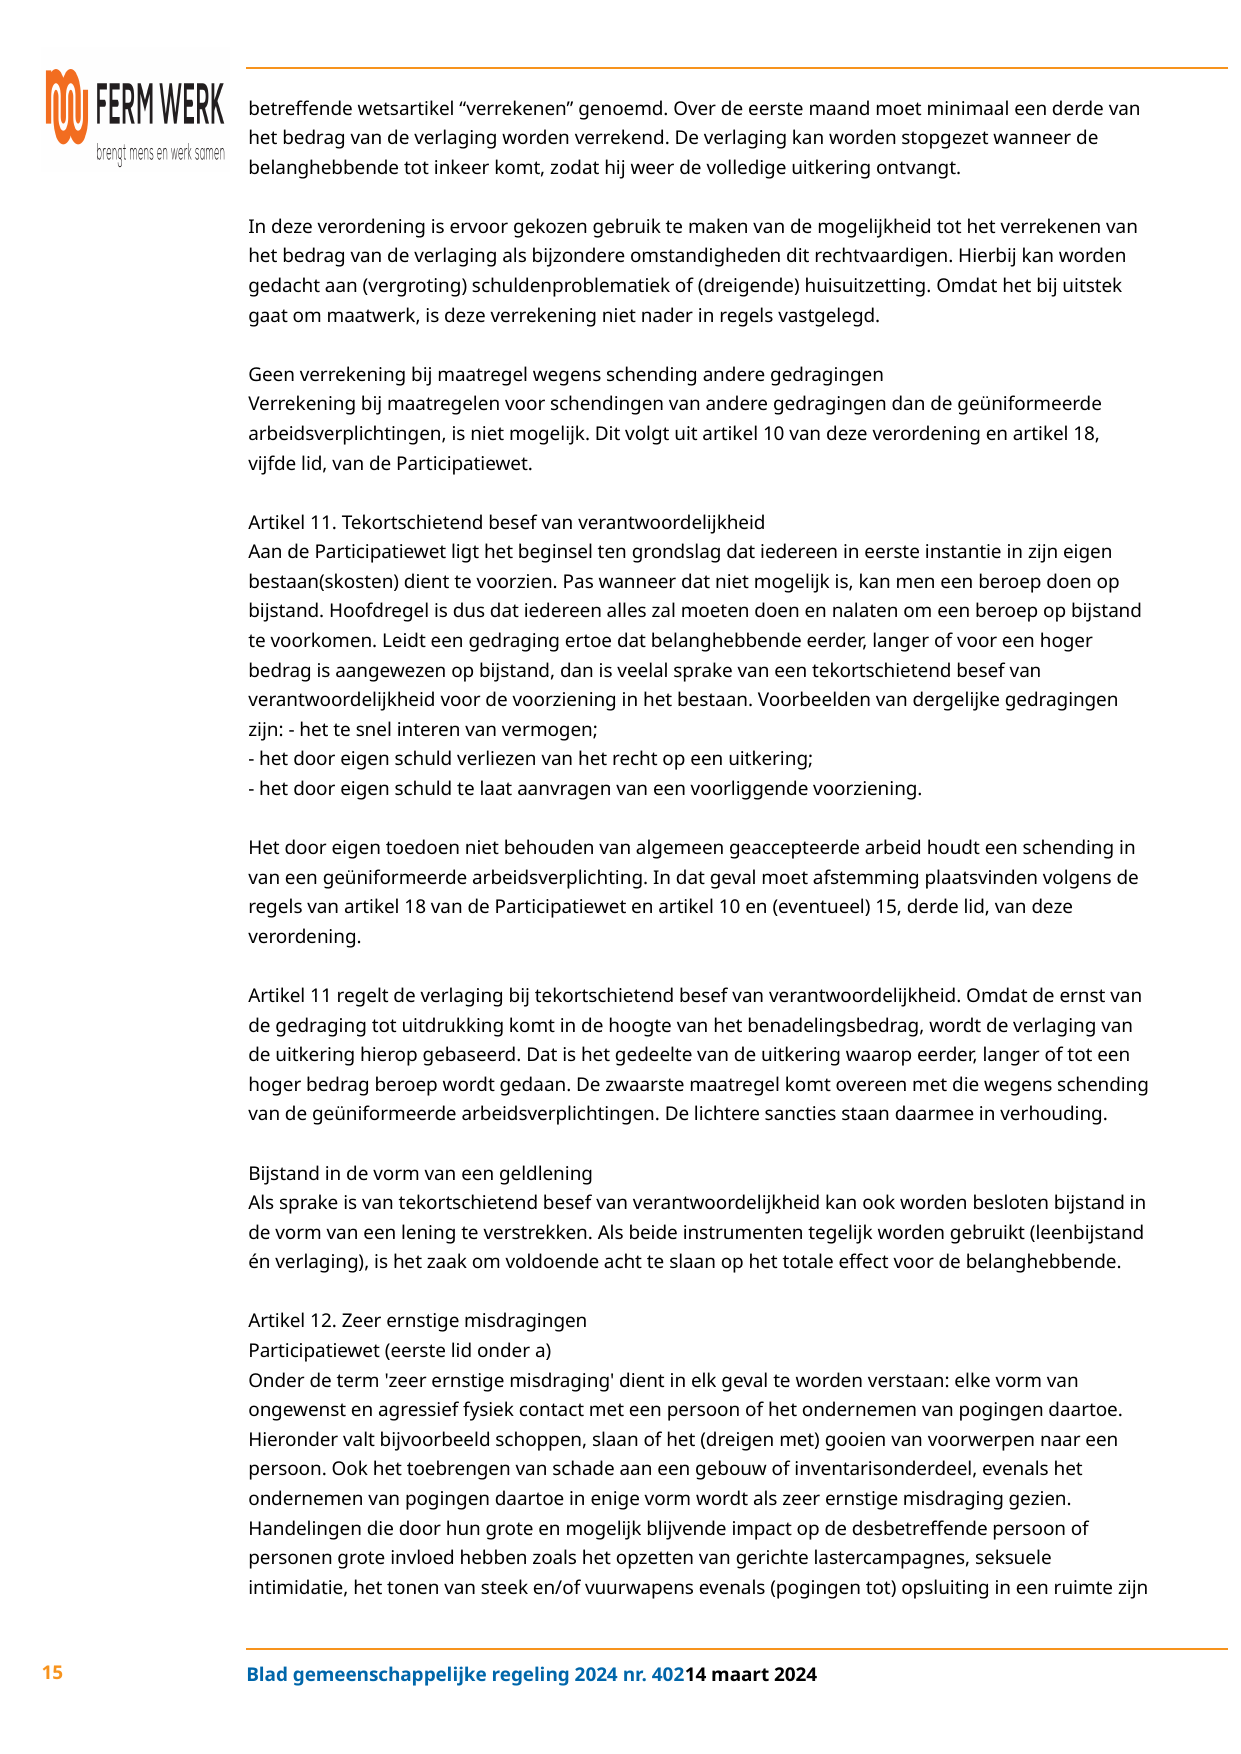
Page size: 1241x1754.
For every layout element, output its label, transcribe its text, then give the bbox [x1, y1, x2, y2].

text Artikel 11. Tekortschietend besef van verantwoordelijkheid [248, 509, 1152, 535]
text Aan de Participatiewet ligt het beginsel ten grondslag dat iedereen in eerste instantie in zijn eigen bestaan(skosten) dient te voorzien. Pas wanneer dat niet mogelijk is, kan men een beroep doen op bijstand. Hoofdregel is dus dat iedereen alles zal moeten doen en nalaten om een beroep op bijstand te voorkomen. Leidt een gedraging ertoe dat belanghebbende eerder, langer of voor een hoger bedrag is aangewezen op bijstand, dan is veelal sprake van een tekortschietend besef van verantwoordelijkheid voor de voorziening in het bestaan. Voorbeelden van dergelijke gedragingen zijn: - het te snel interen van vermogen; [248, 538, 1152, 742]
text - het door eigen schuld verliezen van het recht op een uitkering; [248, 746, 1152, 771]
text - het door eigen schuld te laat aanvragen van een voorliggende voorziening. [248, 775, 1152, 801]
text Onder de term 'zeer ernstige misdraging' dient in elk geval te worden verstaan: elke vorm van ongewenst en agressief fysiek contact met een persoon of het ondernemen van pogingen daartoe. Hieronder valt bijvoorbeeld schoppen, slaan of het (dreigen met) gooien van voorwerpen naar een persoon. Ook het toebrengen van schade aan een gebouw of inventarisonderdeel, evenals het ondernemen van pogingen daartoe in enige vorm wordt als zeer ernstige misdraging gezien. Handelingen die door hun grote en mogelijk blijvende impact op de desbetreffende persoon of personen grote invloed hebben zoals het opzetten van gerichte lastercampagnes, seksuele intimidatie, het tonen van steek en/of vuurwapens evenals (pogingen tot) opsluiting in een ruimte zijn [248, 1367, 1152, 1600]
text Het door eigen toedoen niet behouden van algemeen geaccepteerde arbeid houdt een schending in van een geüniformeerde arbeidsverplichting. In dat geval moet afstemming plaatsvinden volgens de regels van artikel 18 van de Participatiewet en artikel 10 en (eventueel) 15, derde lid, van deze verordening. [248, 834, 1152, 949]
text Artikel 12. Zeer ernstige misdragingen [248, 1308, 1152, 1333]
picture [41, 47, 231, 172]
text betreffende wetsartikel “verrekenen” genoemd. Over de eerste maand moet minimaal een derde van het bedrag van de verlaging worden verrekend. De verlaging kan worden stopgezet wanneer de belanghebbende tot inkeer komt, zodat hij weer de volledige uitkering ontvangt. [248, 95, 1152, 180]
text Participatiewet (eerste lid onder a) [248, 1337, 1152, 1363]
text Als sprake is van tekortschietend besef van verantwoordelijkheid kan ook worden besloten bijstand in de vorm van een lening te verstrekken. Als beide instrumenten tegelijk worden gebruikt (leenbijstand én verlaging), is het zaak om voldoende acht te slaan op het totale effect voor de belanghebbende. [248, 1189, 1152, 1274]
text Verrekening bij maatregelen voor schendingen van andere gedragingen dan de geüniformeerde arbeidsverplichtingen, is niet mogelijk. Dit volgt uit artikel 10 van deze verordening en artikel 18, vijfde lid, van de Participatiewet. [248, 391, 1152, 476]
text Bijstand in de vorm van een geldlening [248, 1160, 1152, 1186]
text In deze verordening is ervoor gekozen gebruik te maken van de mogelijkheid tot het verrekenen van het bedrag van de verlaging als bijzondere omstandigheden dit rechtvaardigen. Hierbij kan worden gedacht aan (vergroting) schuldenproblematiek of (dreigende) huisuitzetting. Omdat het bij uitstek gaat om maatwerk, is deze verrekening niet nader in regels vastgelegd. [248, 213, 1152, 328]
text Artikel 11 regelt de verlaging bij tekortschietend besef van verantwoordelijkheid. Omdat de ernst van de gedraging tot uitdrukking komt in de hoogte van het benadelingsbedrag, wordt de verlaging van de uitkering hierop gebaseerd. Dat is het gedeelte van de uitkering waarop eerder, langer of tot een hoger bedrag beroep wordt gedaan. De zwaarste maatregel komt overeen met die wegens schending van de geüniformeerde arbeidsverplichtingen. De lichtere sancties staan daarmee in verhouding. [248, 982, 1152, 1126]
text Geen verrekening bij maatregel wegens schending andere gedragingen [248, 361, 1152, 387]
